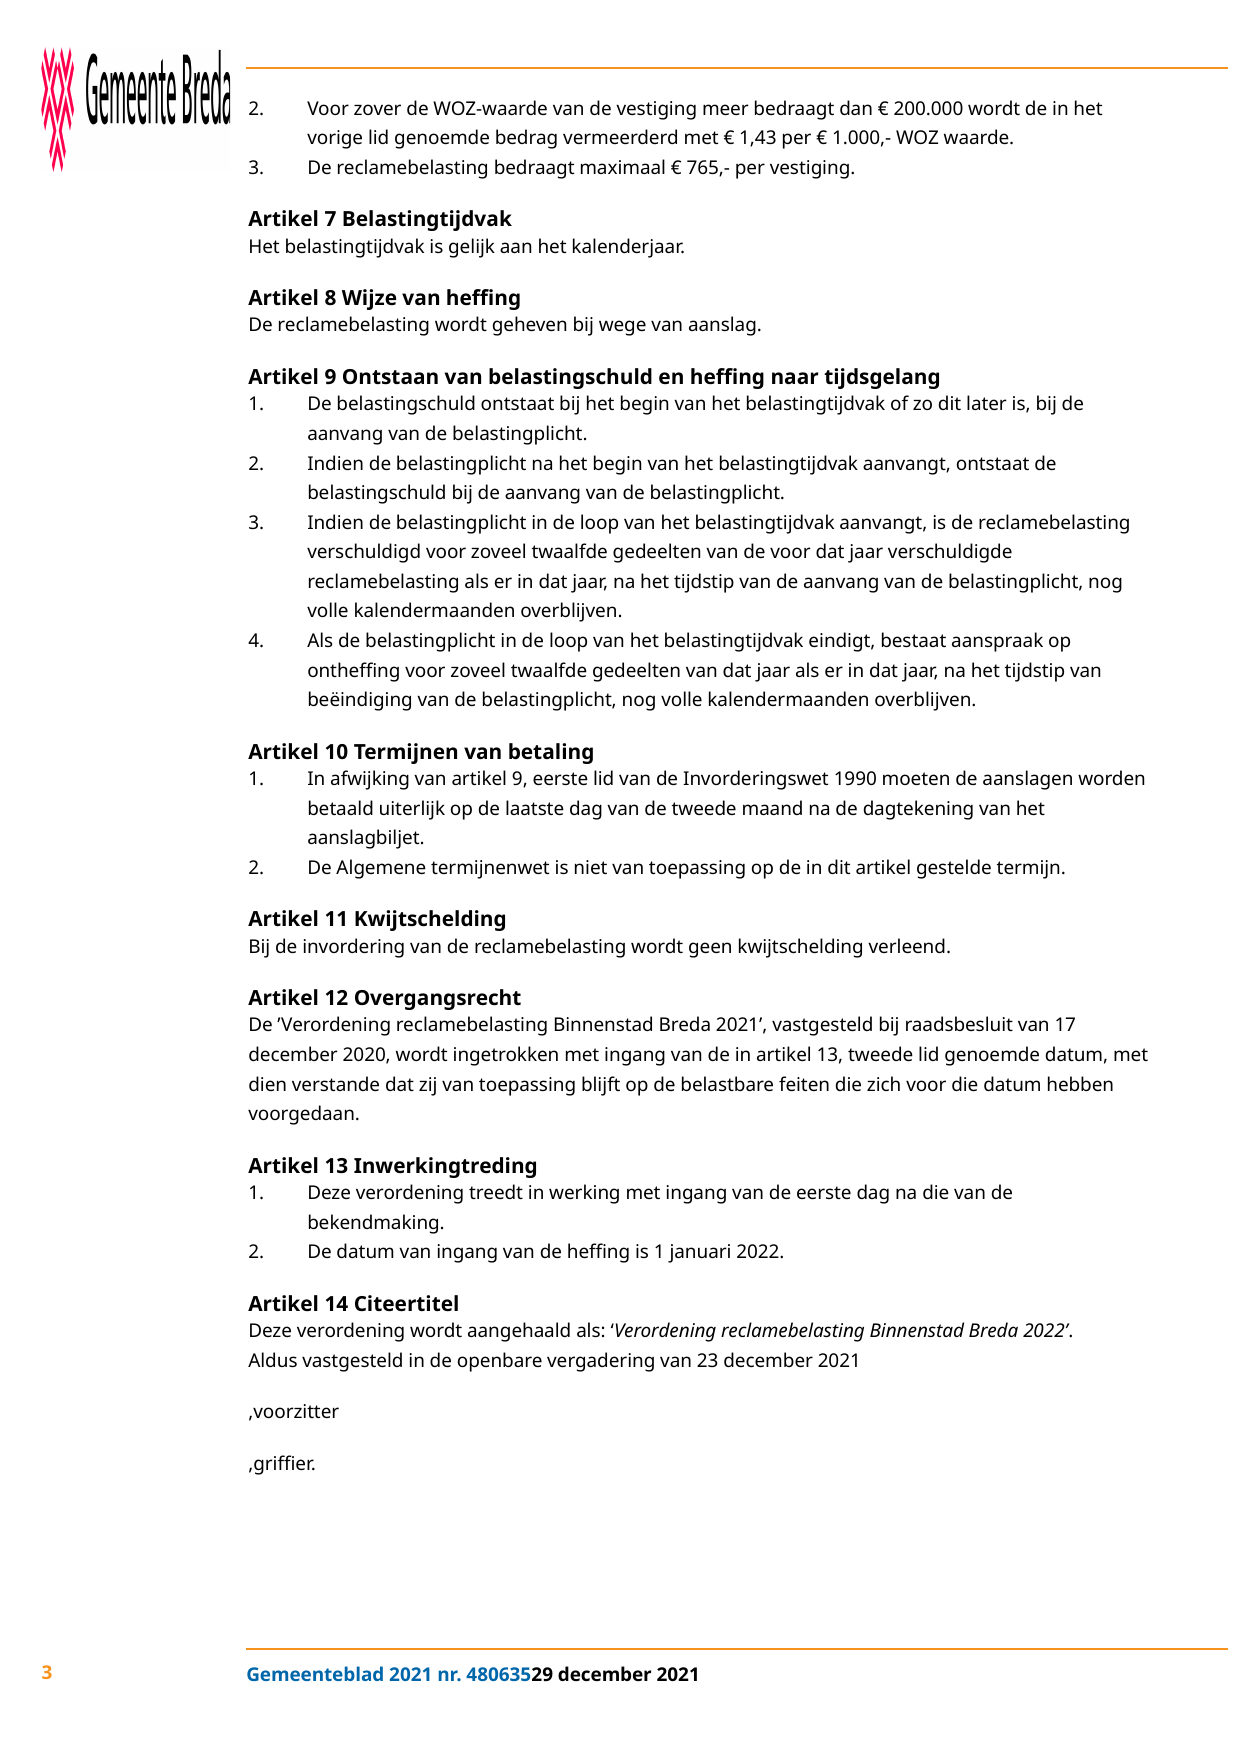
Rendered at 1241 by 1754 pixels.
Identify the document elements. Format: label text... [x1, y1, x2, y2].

text Artikel 7 Belastingtijdvak [248, 204, 1152, 233]
text Artikel 12 Overgangsrecht [248, 983, 1152, 1012]
list De belastingschuld ontstaat bij het begin van het belastingtijdvak of zo dit later is, bij de aanvang van de belastingplicht. [248, 391, 1152, 446]
text Bij de invordering van de reclamebelasting wordt geen kwijtschelding verleend. [248, 933, 1152, 958]
text Deze verordening wordt aangehaald als: ‘Verordening reclamebelasting Binnenstad Breda 2022’. [248, 1317, 1152, 1343]
text De ’Verordening reclamebelasting Binnenstad Breda 2021’, vastgesteld bij raadsbesluit van 17 december 2020, wordt ingetrokken met ingang van de in artikel 13, tweede lid genoemde datum, met dien verstande dat zij van toepassing blijft op de belastbare feiten die zich voor die datum hebben voorgedaan. [248, 1012, 1152, 1126]
text De reclamebelasting wordt geheven bij wege van aanslag. [248, 312, 1152, 337]
text Aldus vastgesteld in de openbare vergadering van 23 december 2021 [248, 1347, 1152, 1373]
list De reclamebelasting bedraagt maximaal € 765,- per vestiging. [248, 154, 1152, 180]
text Artikel 13 Inwerkingtreding [248, 1151, 1152, 1179]
text Artikel 8 Wijze van heffing [248, 283, 1152, 312]
list Als de belastingplicht in de loop van het belastingtijdvak eindigt, bestaat aanspraak op ontheffing voor zoveel twaalfde gedeelten van dat jaar als er in dat jaar, na het tijdstip van beëindiging van de belastingplicht, nog volle kalendermaanden overblijven. [248, 627, 1152, 712]
text ,voorzitter [248, 1398, 1152, 1424]
list De datum van ingang van de heffing is 1 januari 2022. [248, 1238, 1152, 1264]
list Voor zover de WOZ-waarde van de vestiging meer bedraagt dan € 200.000 wordt de in het vorige lid genoemde bedrag vermeerderd met € 1,43 per € 1.000,- WOZ waarde. [248, 95, 1152, 150]
picture [41, 47, 231, 172]
text Het belastingtijdvak is gelijk aan het kalenderjaar. [248, 233, 1152, 258]
text ,griffier. [248, 1450, 1152, 1476]
list De Algemene termijnenwet is niet van toepassing op de in dit artikel gestelde termijn. [248, 854, 1152, 880]
text Artikel 10 Termijnen van betaling [248, 737, 1152, 765]
list Indien de belastingplicht in de loop van het belastingtijdvak aanvangt, is de reclamebelasting verschuldigd voor zoveel twaalfde gedeelten van de voor dat jaar verschuldigde reclamebelasting als er in dat jaar, na het tijdstip van de aanvang van de belastingplicht, nog volle kalendermaanden overblijven. [248, 509, 1152, 623]
text Artikel 14 Citeertitel [248, 1289, 1152, 1317]
text Artikel 11 Kwijtschelding [248, 904, 1152, 933]
text Artikel 9 Ontstaan van belastingschuld en heffing naar tijdsgelang [248, 362, 1152, 391]
list Indien de belastingplicht na het begin van het belastingtijdvak aanvangt, ontstaat de belastingschuld bij de aanvang van de belastingplicht. [248, 450, 1152, 505]
list Deze verordening treedt in werking met ingang van de eerste dag na die van de bekendmaking. [248, 1179, 1152, 1234]
list In afwijking van artikel 9, eerste lid van de Invorderingswet 1990 moeten de aanslagen worden betaald uiterlijk op de laatste dag van de tweede maand na de dagtekening van het aanslagbiljet. [248, 765, 1152, 850]
